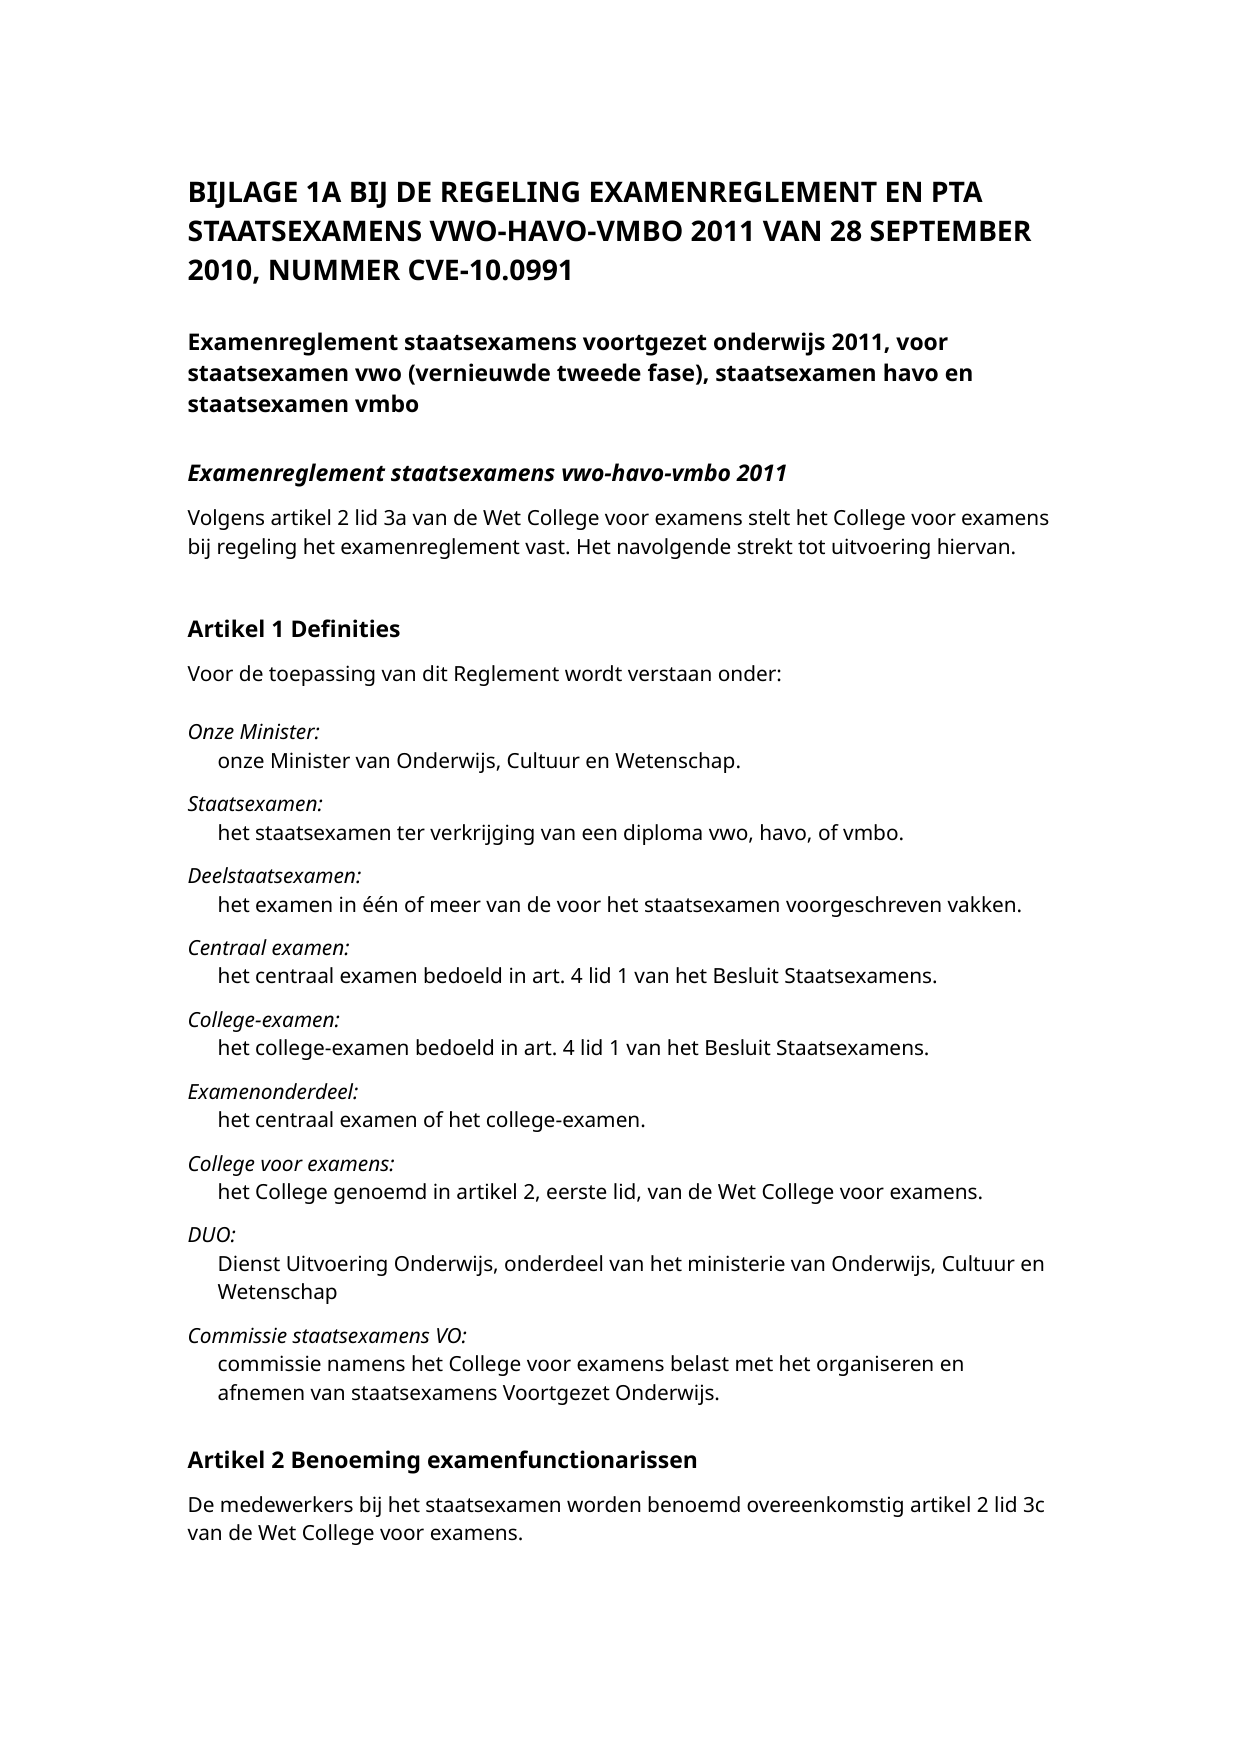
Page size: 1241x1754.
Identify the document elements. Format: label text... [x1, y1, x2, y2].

text het examen in één of meer van de voor het staatsexamen voorgeschreven vakken. [217, 890, 1053, 918]
text De medewerkers bij het staatsexamen worden benoemd overeenkomstig artikel 2 lid 3c van de Wet College voor examens. [187, 1490, 1053, 1547]
text College-examen: [187, 1005, 1053, 1033]
text DUO: [187, 1221, 1053, 1249]
subtitle Artikel 2 Benoeming examenfunctionarissen [187, 1444, 1053, 1475]
text Voor de toepassing van dit Reglement wordt verstaan onder: [187, 659, 1053, 687]
text het staatsexamen ter verkrijging van een diploma vwo, havo, of vmbo. [217, 818, 1053, 846]
text het centraal examen bedoeld in art. 4 lid 1 van het Besluit Staatsexamens. [217, 962, 1053, 990]
text het college-examen bedoeld in art. 4 lid 1 van het Besluit Staatsexamens. [217, 1033, 1053, 1062]
text Volgens artikel 2 lid 3a van de Wet College voor examens stelt het College voor examens bij regeling het examenreglement vast. Het navolgende strekt tot uitvoering hiervan. [187, 503, 1053, 560]
subtitle Artikel 1 Definities [187, 613, 1053, 644]
text commissie namens het College voor examens belast met het organiseren en afnemen van staatsexamens Voortgezet Onderwijs. [217, 1349, 1053, 1406]
subtitle BIJLAGE 1A BIJ DE REGELING EXAMENREGLEMENT EN PTA STAATSEXAMENS VWO-HAVO-VMBO 2011 VAN 28 SEPTEMBER 2010, NUMMER CVE-10.0991 [187, 172, 1053, 288]
subtitle Examenreglement staatsexamens vwo-havo-vmbo 2011 [187, 457, 1053, 488]
text het centraal examen of het college-examen. [217, 1105, 1053, 1134]
text Deelstaatsexamen: [187, 861, 1053, 890]
text het College genoemd in artikel 2, eerste lid, van de Wet College voor examens. [217, 1177, 1053, 1206]
text onze Minister van Onderwijs, Cultuur en Wetenschap. [217, 746, 1053, 774]
text College voor examens: [187, 1149, 1053, 1177]
text Dienst Uitvoering Onderwijs, onderdeel van het ministerie van Onderwijs, Cultuur en Wetenschap [217, 1249, 1053, 1306]
text Commissie staatsexamens VO: [187, 1321, 1053, 1349]
text Examenonderdeel: [187, 1077, 1053, 1105]
text Centraal examen: [187, 933, 1053, 962]
text Onze Minister: [187, 717, 1053, 746]
text Staatsexamen: [187, 789, 1053, 818]
subtitle Examenreglement staatsexamens voortgezet onderwijs 2011, voor staatsexamen vwo (vernieuwde tweede fase), staatsexamen havo en staatsexamen vmbo [187, 326, 1053, 420]
